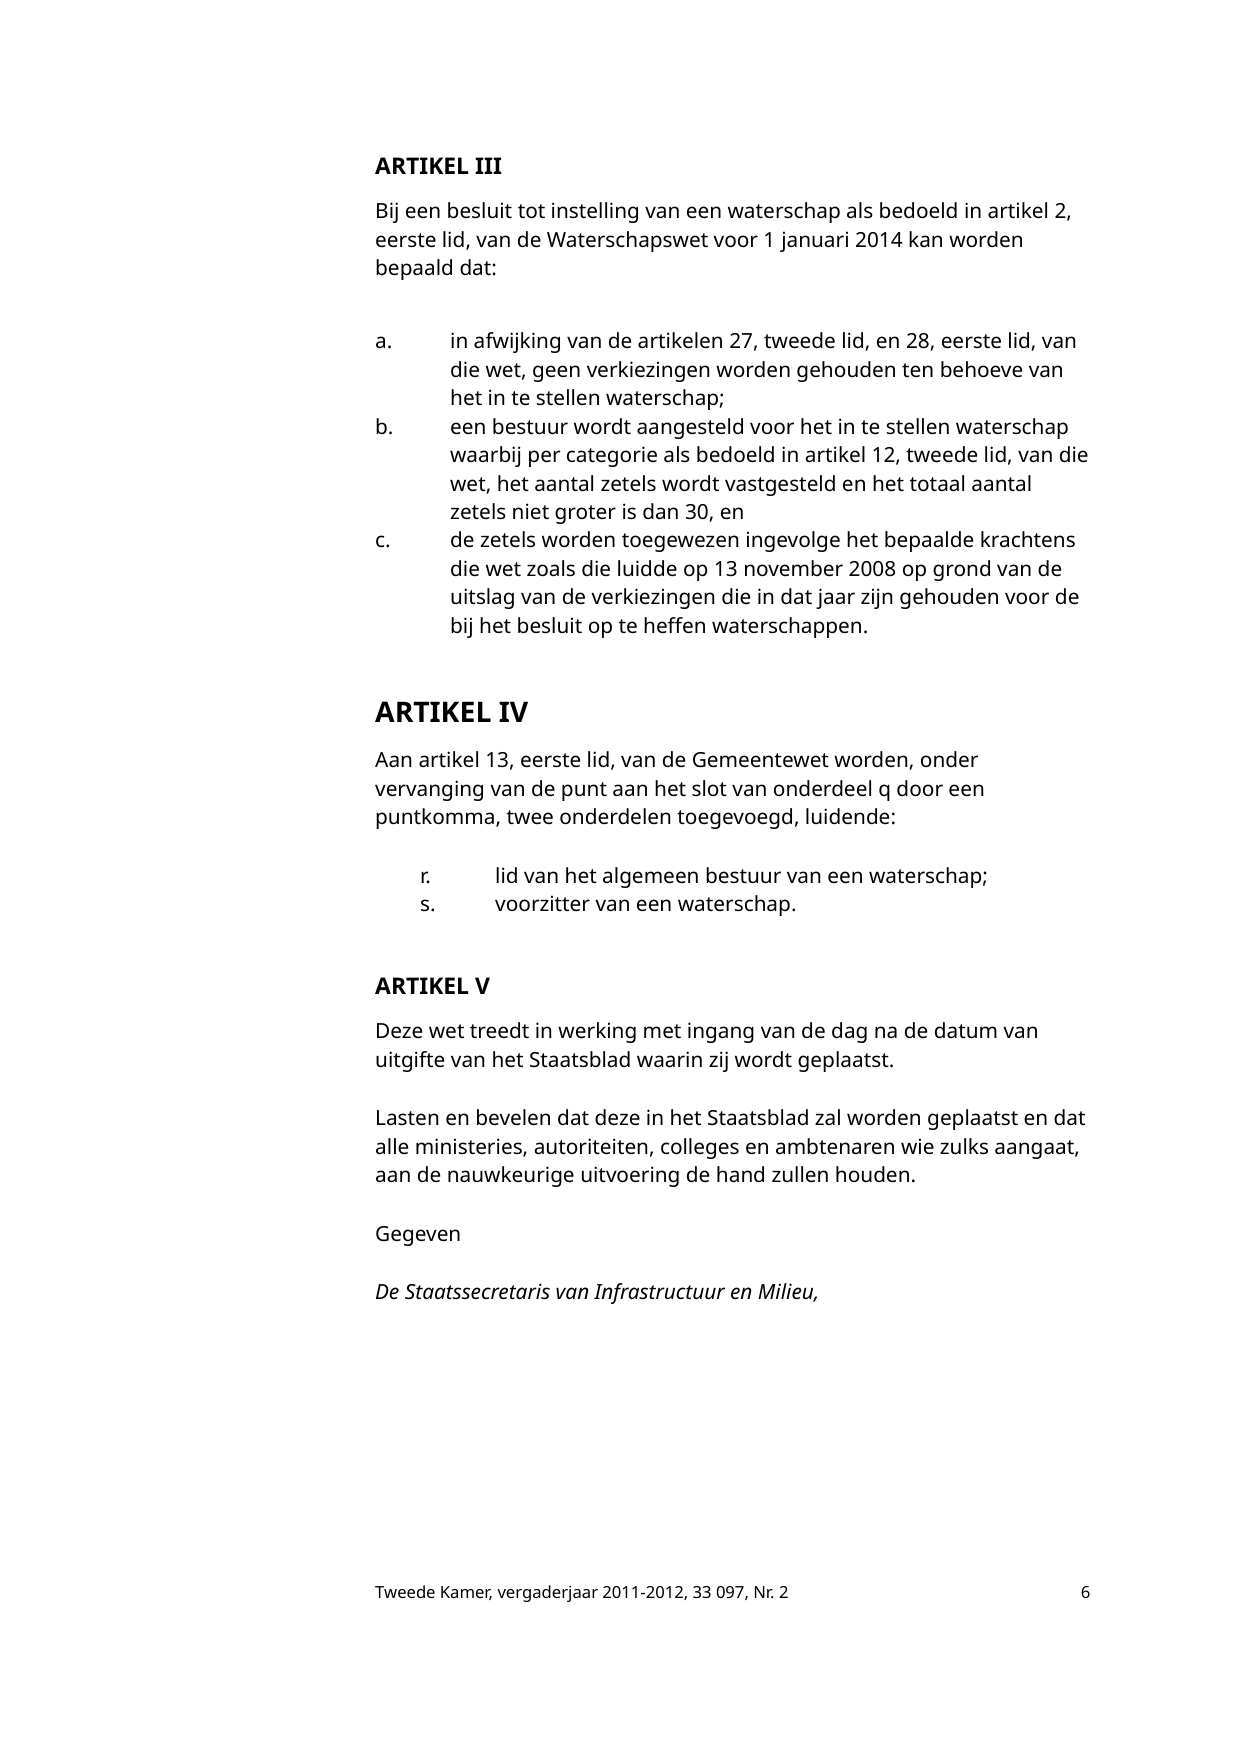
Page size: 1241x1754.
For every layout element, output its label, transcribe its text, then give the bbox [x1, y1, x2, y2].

text De Staatssecretaris van Infrastructuur en Milieu, [375, 1277, 1090, 1306]
subtitle ARTIKEL III [375, 150, 1090, 181]
list de zetels worden toegewezen ingevolge het bepaalde krachtens die wet zoals die luidde op 13 november 2008 op grond van de uitslag van de verkiezingen die in dat jaar zijn gehouden voor de bij het besluit op te heffen waterschappen. [375, 526, 1090, 639]
text Lasten en bevelen dat deze in het Staatsblad zal worden geplaatst en dat alle ministeries, autoriteiten, colleges en ambtenaren wie zulks aangaat, aan de nauwkeurige uitvoering de hand zullen houden. [375, 1103, 1090, 1189]
list een bestuur wordt aangesteld voor het in te stellen waterschap waarbij per categorie als bedoeld in artikel 12, tweede lid, van die wet, het aantal zetels wordt vastgesteld en het totaal aantal zetels niet groter is dan 30, en [375, 412, 1090, 526]
text Aan artikel 13, eerste lid, van de Gemeentewet worden, onder vervanging van de punt aan het slot van onderdeel q door een puntkomma, twee onderdelen toegevoegd, luidende: [375, 746, 1090, 831]
subtitle ARTIKEL V [375, 970, 1090, 1001]
text Gegeven [375, 1219, 1090, 1247]
subtitle ARTIKEL IV [375, 692, 1090, 731]
text Deze wet treedt in werking met ingang van de dag na de datum van uitgifte van het Staatsblad waarin zij wordt geplaatst. [375, 1016, 1090, 1073]
text Bij een besluit tot instelling van een waterschap als bedoeld in artikel 2, eerste lid, van de Waterschapswet voor 1 januari 2014 kan worden bepaald dat: [375, 196, 1090, 282]
list voorzitter van een waterschap. [420, 889, 1090, 918]
list in afwijking van de artikelen 27, tweede lid, en 28, eerste lid, van die wet, geen verkiezingen worden gehouden ten behoeve van het in te stellen waterschap; [375, 327, 1090, 412]
list lid van het algemeen bestuur van een waterschap; [420, 861, 1090, 889]
